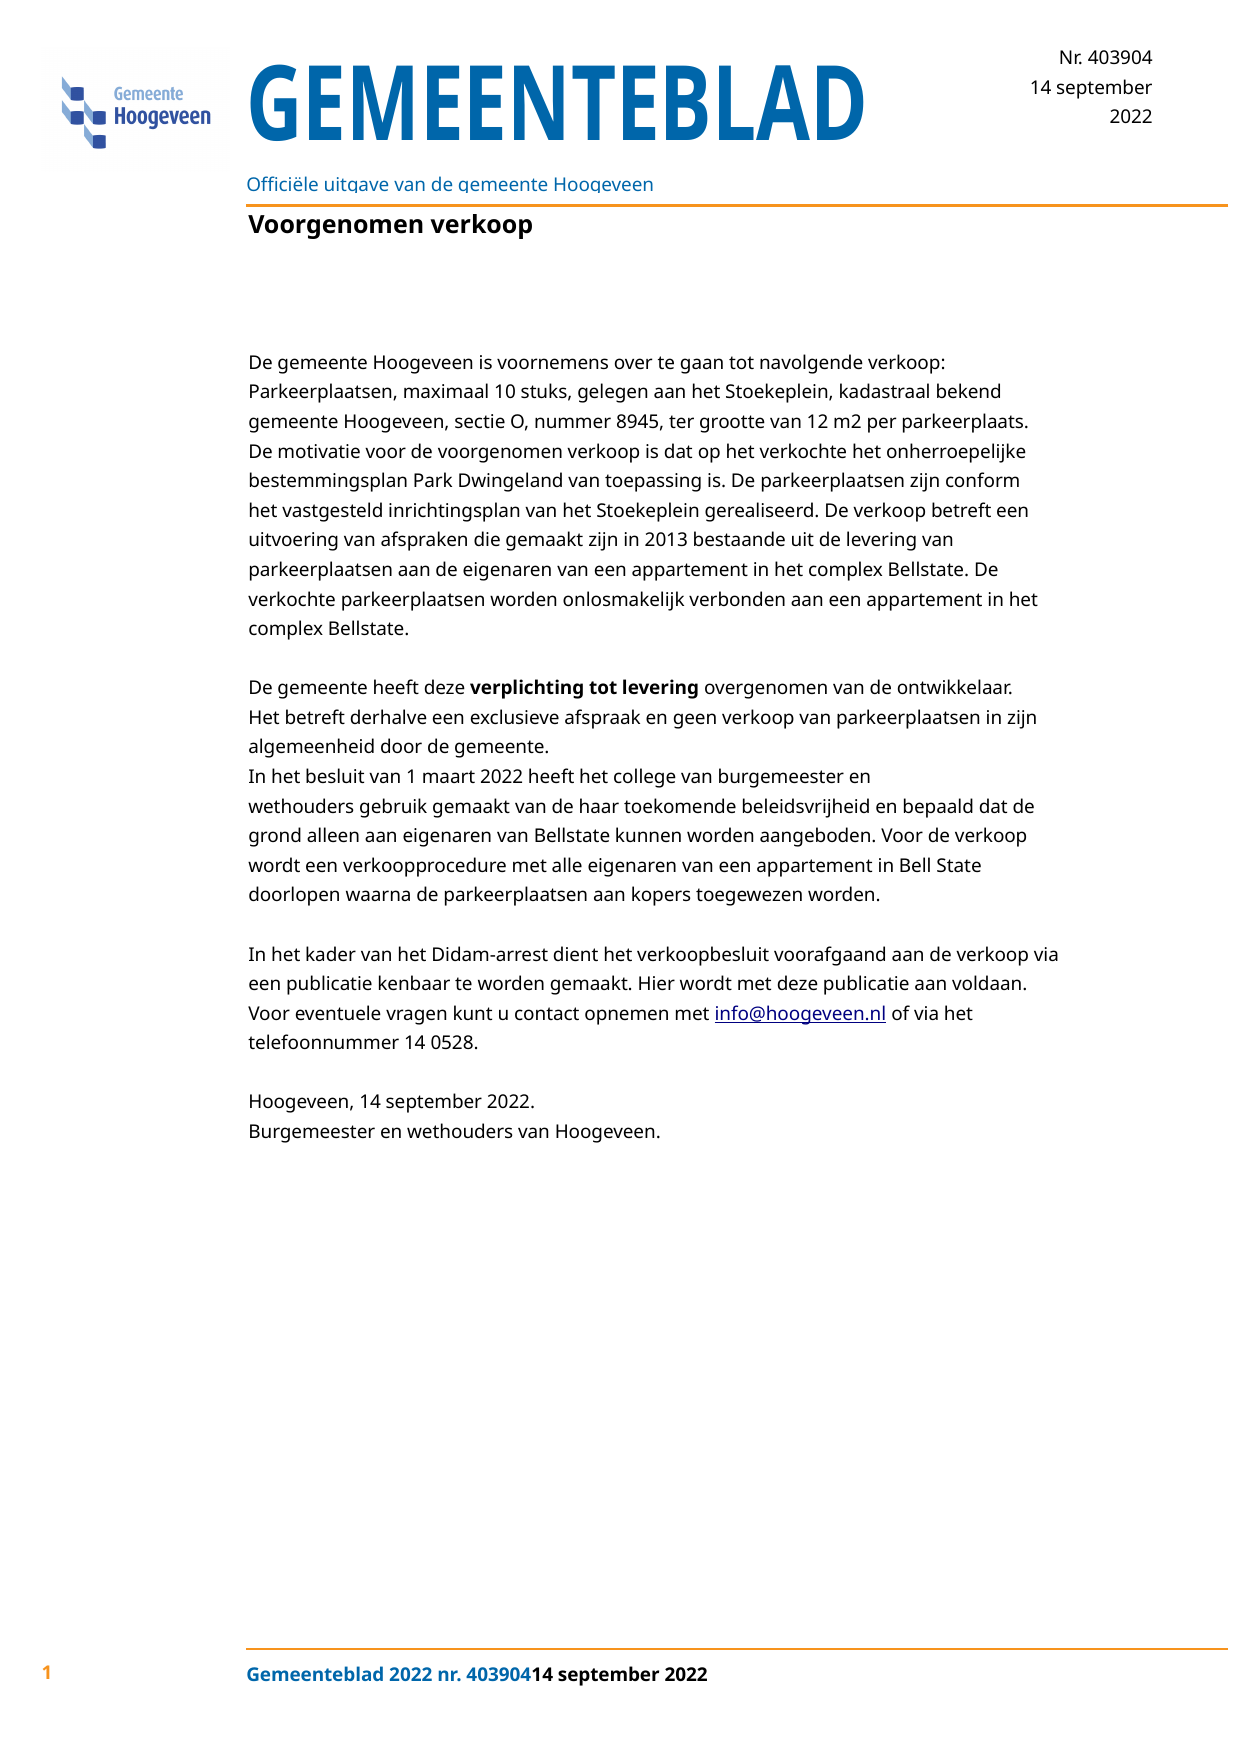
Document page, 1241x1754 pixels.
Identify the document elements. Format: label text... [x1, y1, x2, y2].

text De gemeente heeft deze verplichting tot levering overgenomen van de ontwikkelaar. [248, 674, 1152, 700]
text telefoonnummer 14 0528. [248, 1029, 1152, 1055]
text parkeerplaatsen aan de eigenaren van een appartement in het complex Bellstate. De [248, 556, 1152, 582]
text De gemeente Hoogeveen is voornemens over te gaan tot navolgende verkoop: [248, 349, 1152, 375]
text algemeenheid door de gemeente. [248, 734, 1152, 759]
picture [41, 47, 231, 172]
text Hoogeveen, 14 september 2022. [248, 1089, 1152, 1114]
text De motivatie voor de voorgenomen verkoop is dat op het verkochte het onherroepelijke [248, 438, 1152, 464]
text grond alleen aan eigenaren van Bellstate kunnen worden aangeboden. Voor de verkoop [248, 822, 1152, 848]
text In het besluit van 1 maart 2022 heeft het college van burgemeester en [248, 763, 1152, 789]
text Parkeerplaatsen, maximaal 10 stuks, gelegen aan het Stoekeplein, kadastraal bekend [248, 379, 1152, 404]
text doorlopen waarna de parkeerplaatsen aan kopers toegewezen worden. [248, 882, 1152, 907]
text wordt een verkoopprocedure met alle eigenaren van een appartement in Bell State [248, 852, 1152, 878]
text Het betreft derhalve een exclusieve afspraak en geen verkoop van parkeerplaatsen in zijn [248, 704, 1152, 730]
text bestemmingsplan Park Dwingeland van toepassing is. De parkeerplaatsen zijn conform [248, 467, 1152, 493]
text Burgemeester en wethouders van Hoogeveen. [248, 1118, 1152, 1144]
text een publicatie kenbaar te worden gemaakt. Hier wordt met deze publicatie aan voldaan. [248, 970, 1152, 996]
text Voor eventuele vragen kunt u contact opnemen met info@hoogeveen.nl of via het [248, 1000, 1152, 1026]
text uitvoering van afspraken die gemaakt zijn in 2013 bestaande uit de levering van [248, 527, 1152, 552]
text complex Bellstate. [248, 615, 1152, 641]
text het vastgesteld inrichtingsplan van het Stoekeplein gerealiseerd. De verkoop betreft een [248, 497, 1152, 523]
text Voorgenomen verkoop [248, 207, 1152, 241]
text gemeente Hoogeveen, sectie O, nummer 8945, ter grootte van 12 m2 per parkeerplaats. [248, 408, 1152, 434]
text wethouders gebruik gemaakt van de haar toekomende beleidsvrijheid en bepaald dat de [248, 793, 1152, 819]
text verkochte parkeerplaatsen worden onlosmakelijk verbonden aan een appartement in het [248, 586, 1152, 612]
text In het kader van het Didam-arrest dient het verkoopbesluit voorafgaand aan de verkoop via [248, 941, 1152, 967]
